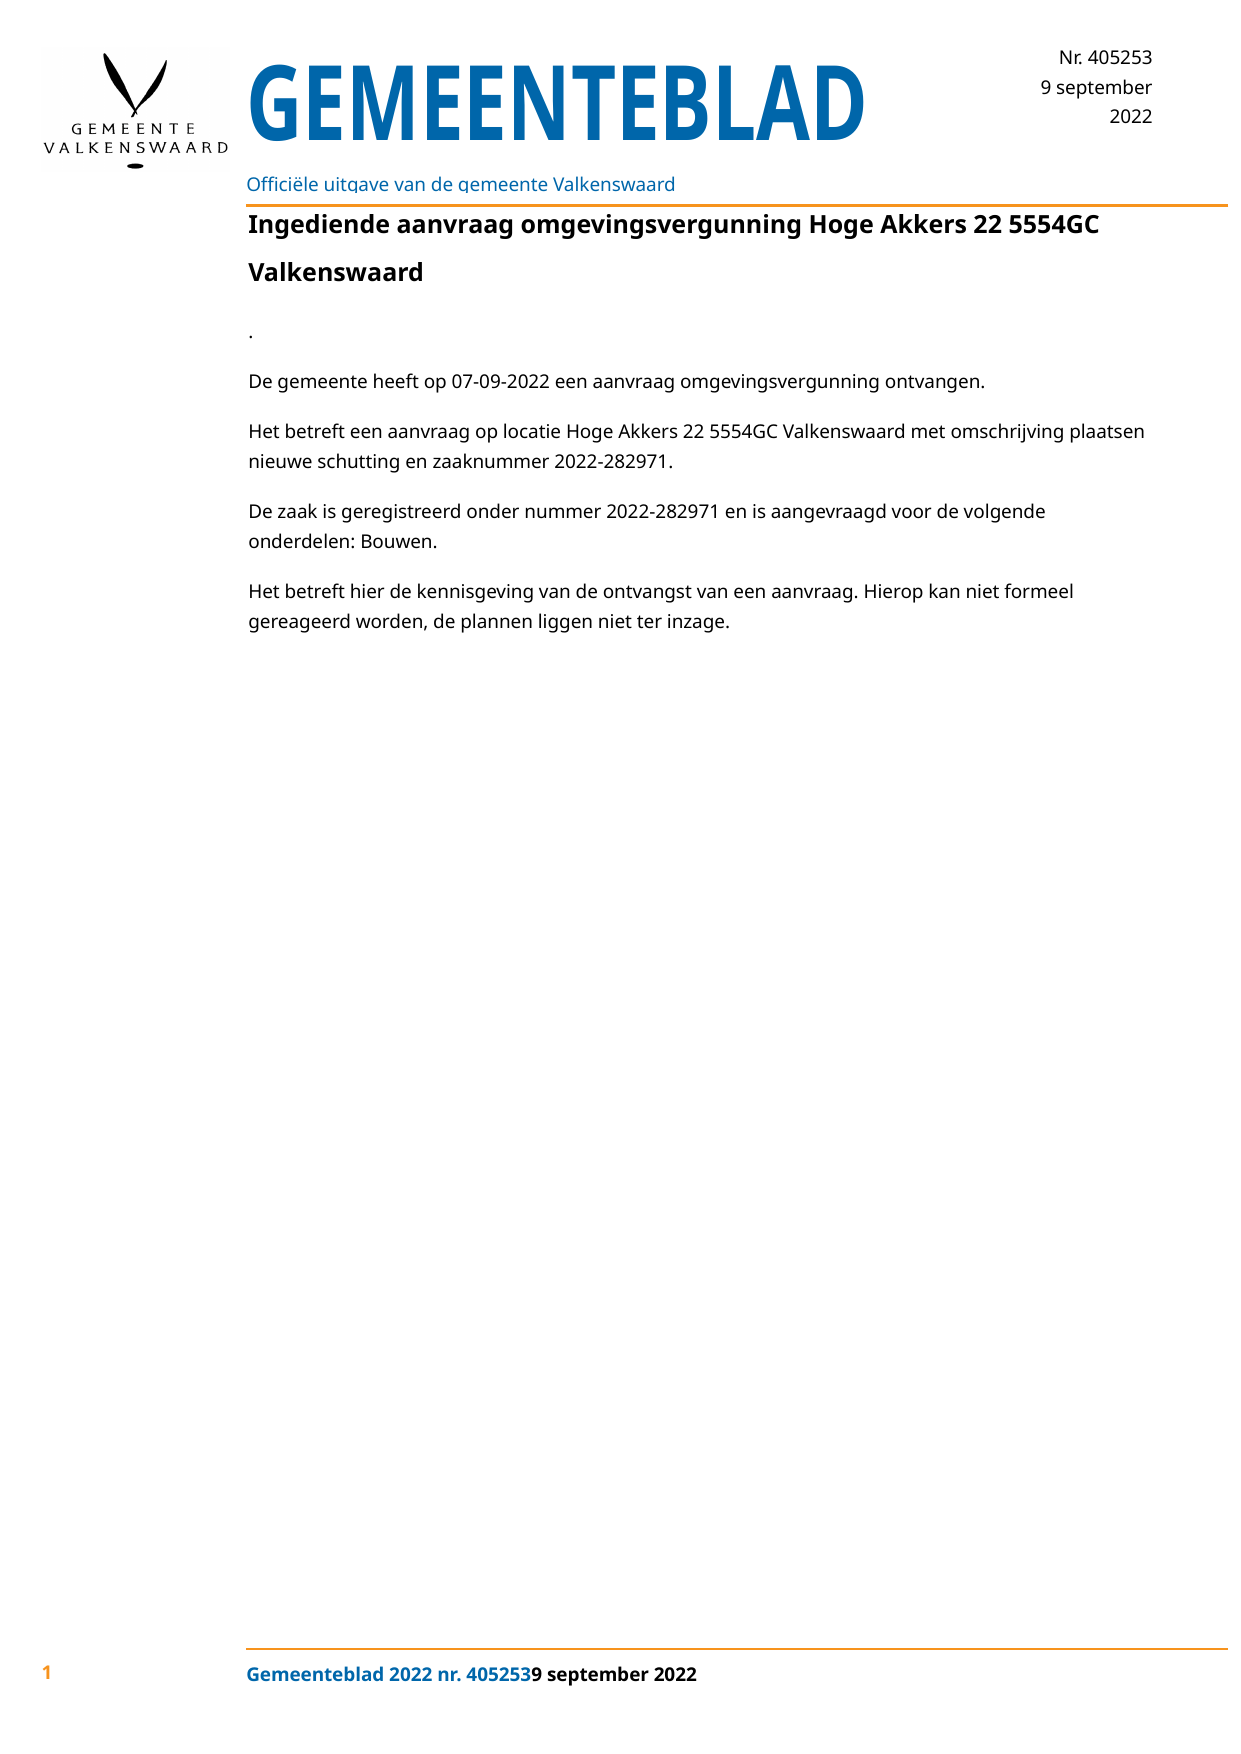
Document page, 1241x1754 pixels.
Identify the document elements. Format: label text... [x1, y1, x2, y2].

text De zaak is geregistreerd onder nummer 2022-282971 en is aangevraagd voor de volgende onderdelen: Bouwen. [248, 499, 1152, 554]
text Het betreft een aanvraag op locatie Hoge Akkers 22 5554GC Valkenswaard met omschrijving plaatsen nieuwe schutting en zaaknummer 2022-282971. [248, 419, 1152, 474]
picture [41, 47, 231, 172]
text Ingediende aanvraag omgevingsvergunning Hoge Akkers 22 5554GC Valkenswaard [248, 207, 1152, 288]
text De gemeente heeft op 07-09-2022 een aanvraag omgevingsvergunning ontvangen. [248, 368, 1152, 394]
text Het betreft hier de kennisgeving van de ontvangst van een aanvraag. Hierop kan niet formeel gereageerd worden, de plannen liggen niet ter inzage. [248, 579, 1152, 634]
text . [248, 318, 1152, 344]
